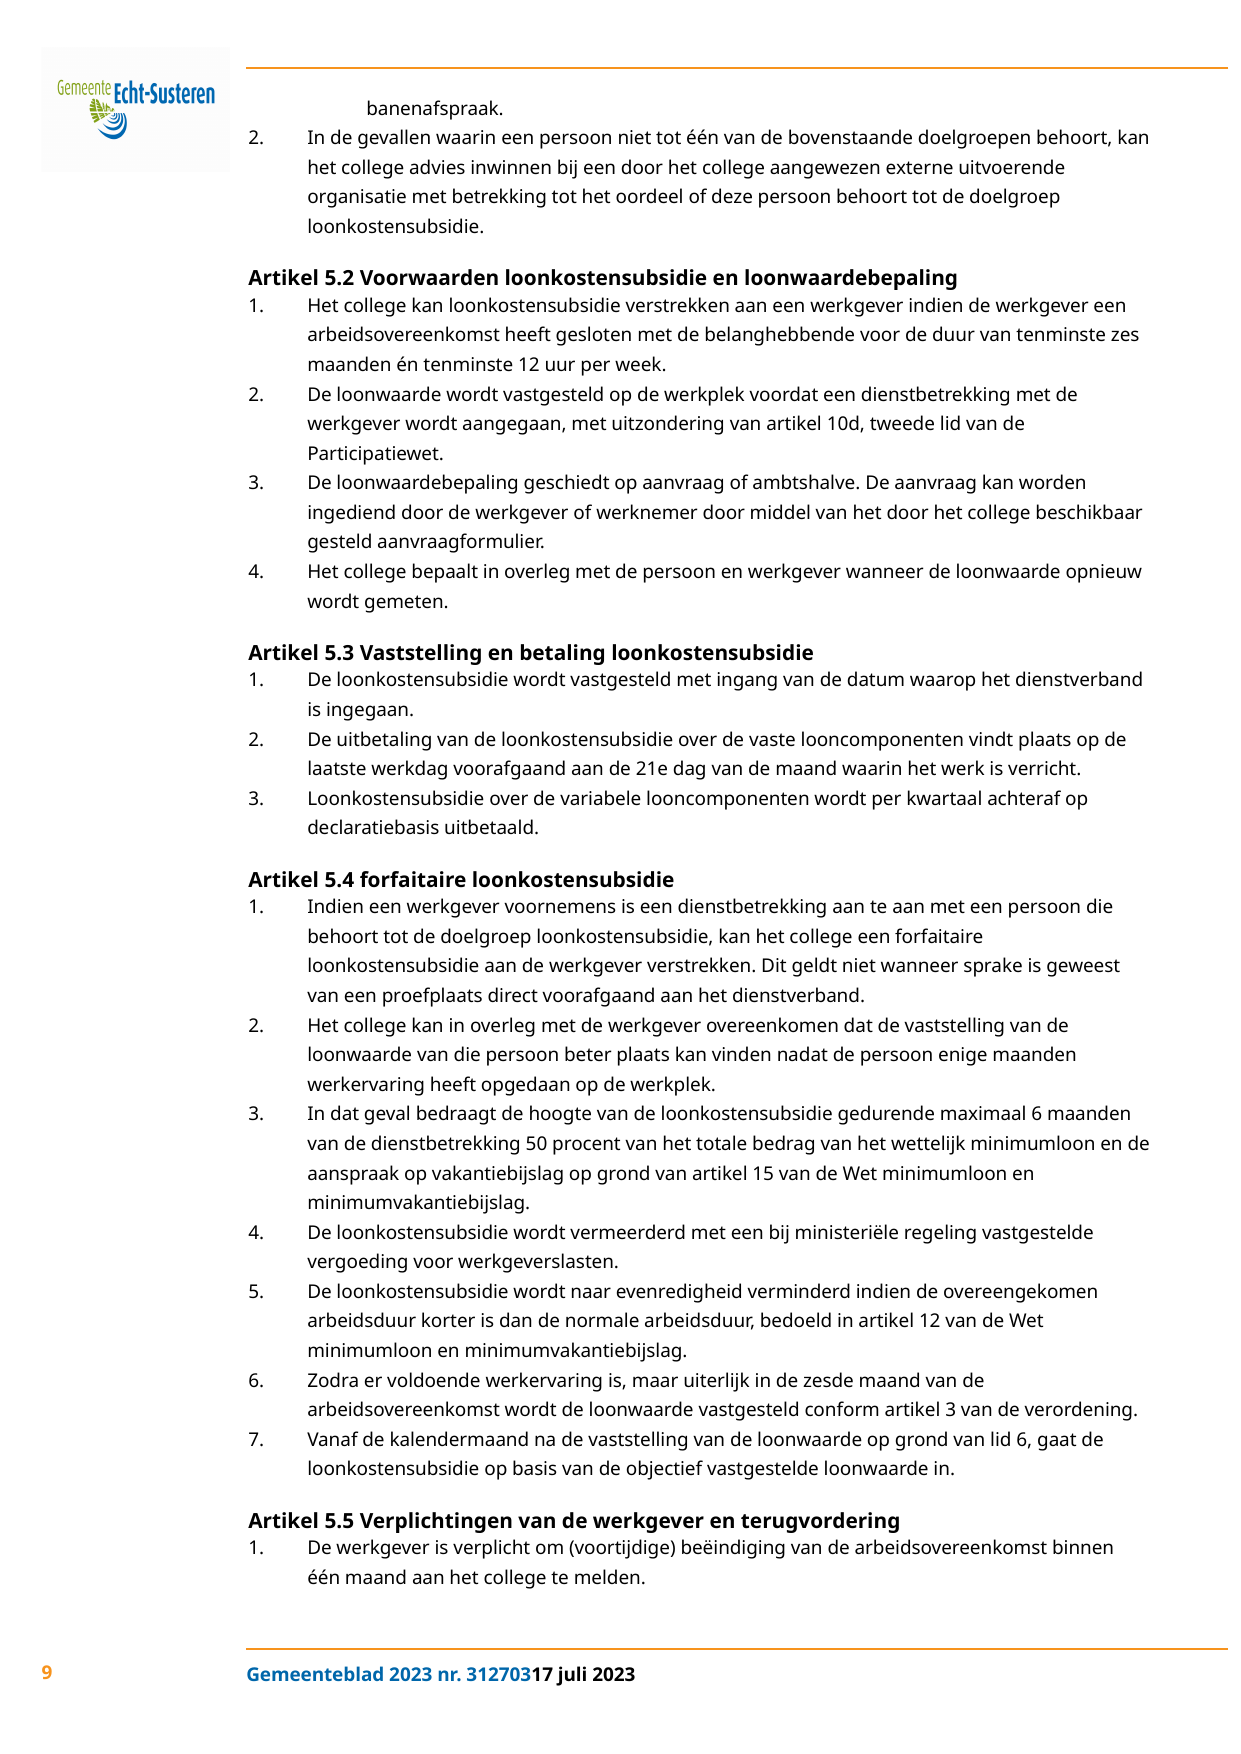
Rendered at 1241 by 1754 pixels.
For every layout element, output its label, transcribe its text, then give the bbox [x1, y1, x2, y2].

list De loonwaarde wordt vastgesteld op de werkplek voordat een dienstbetrekking met de werkgever wordt aangegaan, met uitzondering van artikel 10d, tweede lid van de Participatiewet. [248, 381, 1152, 466]
list De loonkostensubsidie wordt naar evenredigheid verminderd indien de overeengekomen arbeidsduur korter is dan de normale arbeidsduur, bedoeld in artikel 12 van de Wet minimumloon en minimumvakantiebijslag. [248, 1278, 1152, 1363]
list Zodra er voldoende werkervaring is, maar uiterlijk in de zesde maand van de arbeidsovereenkomst wordt de loonwaarde vastgesteld conform artikel 3 van de verordening. [248, 1367, 1152, 1422]
list Het college kan in overleg met de werkgever overeenkomen dat de vaststelling van de loonwaarde van die persoon beter plaats kan vinden nadat de persoon enige maanden werkervaring heeft opgedaan op de werkplek. [248, 1012, 1152, 1097]
list De loonwaardebepaling geschiedt op aanvraag of ambtshalve. De aanvraag kan worden ingediend door de werkgever of werknemer door middel van het door het college beschikbaar gesteld aanvraagformulier. [248, 469, 1152, 554]
list De uitbetaling van de loonkostensubsidie over de vaste looncomponenten vindt plaats op de laatste werkdag voorafgaand aan de 21e dag van de maand waarin het werk is verricht. [248, 726, 1152, 781]
list In dat geval bedraagt de hoogte van de loonkostensubsidie gedurende maximaal 6 maanden van de dienstbetrekking 50 procent van het totale bedrag van het wettelijk minimumloon en de aanspraak op vakantiebijslag op grond van artikel 15 van de Wet minimumloon en minimumvakantiebijslag. [248, 1101, 1152, 1215]
list Vanaf de kalendermaand na de vaststelling van de loonwaarde op grond van lid 6, gaat de loonkostensubsidie op basis van de objectief vastgestelde loonwaarde in. [248, 1426, 1152, 1481]
list Het college kan loonkostensubsidie verstrekken aan een werkgever indien de werkgever een arbeidsovereenkomst heeft gesloten met de belanghebbende voor de duur van tenminste zes maanden én tenminste 12 uur per week. [248, 292, 1152, 377]
text Artikel 5.2 Voorwaarden loonkostensubsidie en loonwaardebepaling [248, 263, 1152, 292]
list Loonkostensubsidie over de variabele looncomponenten wordt per kwartaal achteraf op declaratiebasis uitbetaald. [248, 785, 1152, 840]
list Het college bepaalt in overleg met de persoon en werkgever wanneer de loonwaarde opnieuw wordt gemeten. [248, 558, 1152, 613]
picture [41, 47, 231, 172]
list In de gevallen waarin een persoon niet tot één van de bovenstaande doelgroepen behoort, kan het college advies inwinnen bij een door het college aangewezen externe uitvoerende organisatie met betrekking tot het oordeel of deze persoon behoort tot de doelgroep loonkostensubsidie. [248, 124, 1152, 239]
list De loonkostensubsidie wordt vermeerderd met een bij ministeriële regeling vastgestelde vergoeding voor werkgeverslasten. [248, 1219, 1152, 1274]
list De werkgever is verplicht om (voortijdige) beëindiging van de arbeidsovereenkomst binnen één maand aan het college te melden. [248, 1534, 1152, 1590]
list De loonkostensubsidie wordt vastgesteld met ingang van de datum waarop het dienstverband is ingegaan. [248, 667, 1152, 722]
text Artikel 5.4 forfaitaire loonkostensubsidie [248, 865, 1152, 893]
list Indien een werkgever voornemens is een dienstbetrekking aan te aan met een persoon die behoort tot de doelgroep loonkostensubsidie, kan het college een forfaitaire loonkostensubsidie aan de werkgever verstrekken. Dit geldt niet wanneer sprake is geweest van een proefplaats direct voorafgaand aan het dienstverband. [248, 893, 1152, 1008]
text Artikel 5.3 Vaststelling en betaling loonkostensubsidie [248, 638, 1152, 667]
text Artikel 5.5 Verplichtingen van de werkgever en terugvordering [248, 1506, 1152, 1534]
list banenafspraak. [307, 95, 1152, 121]
